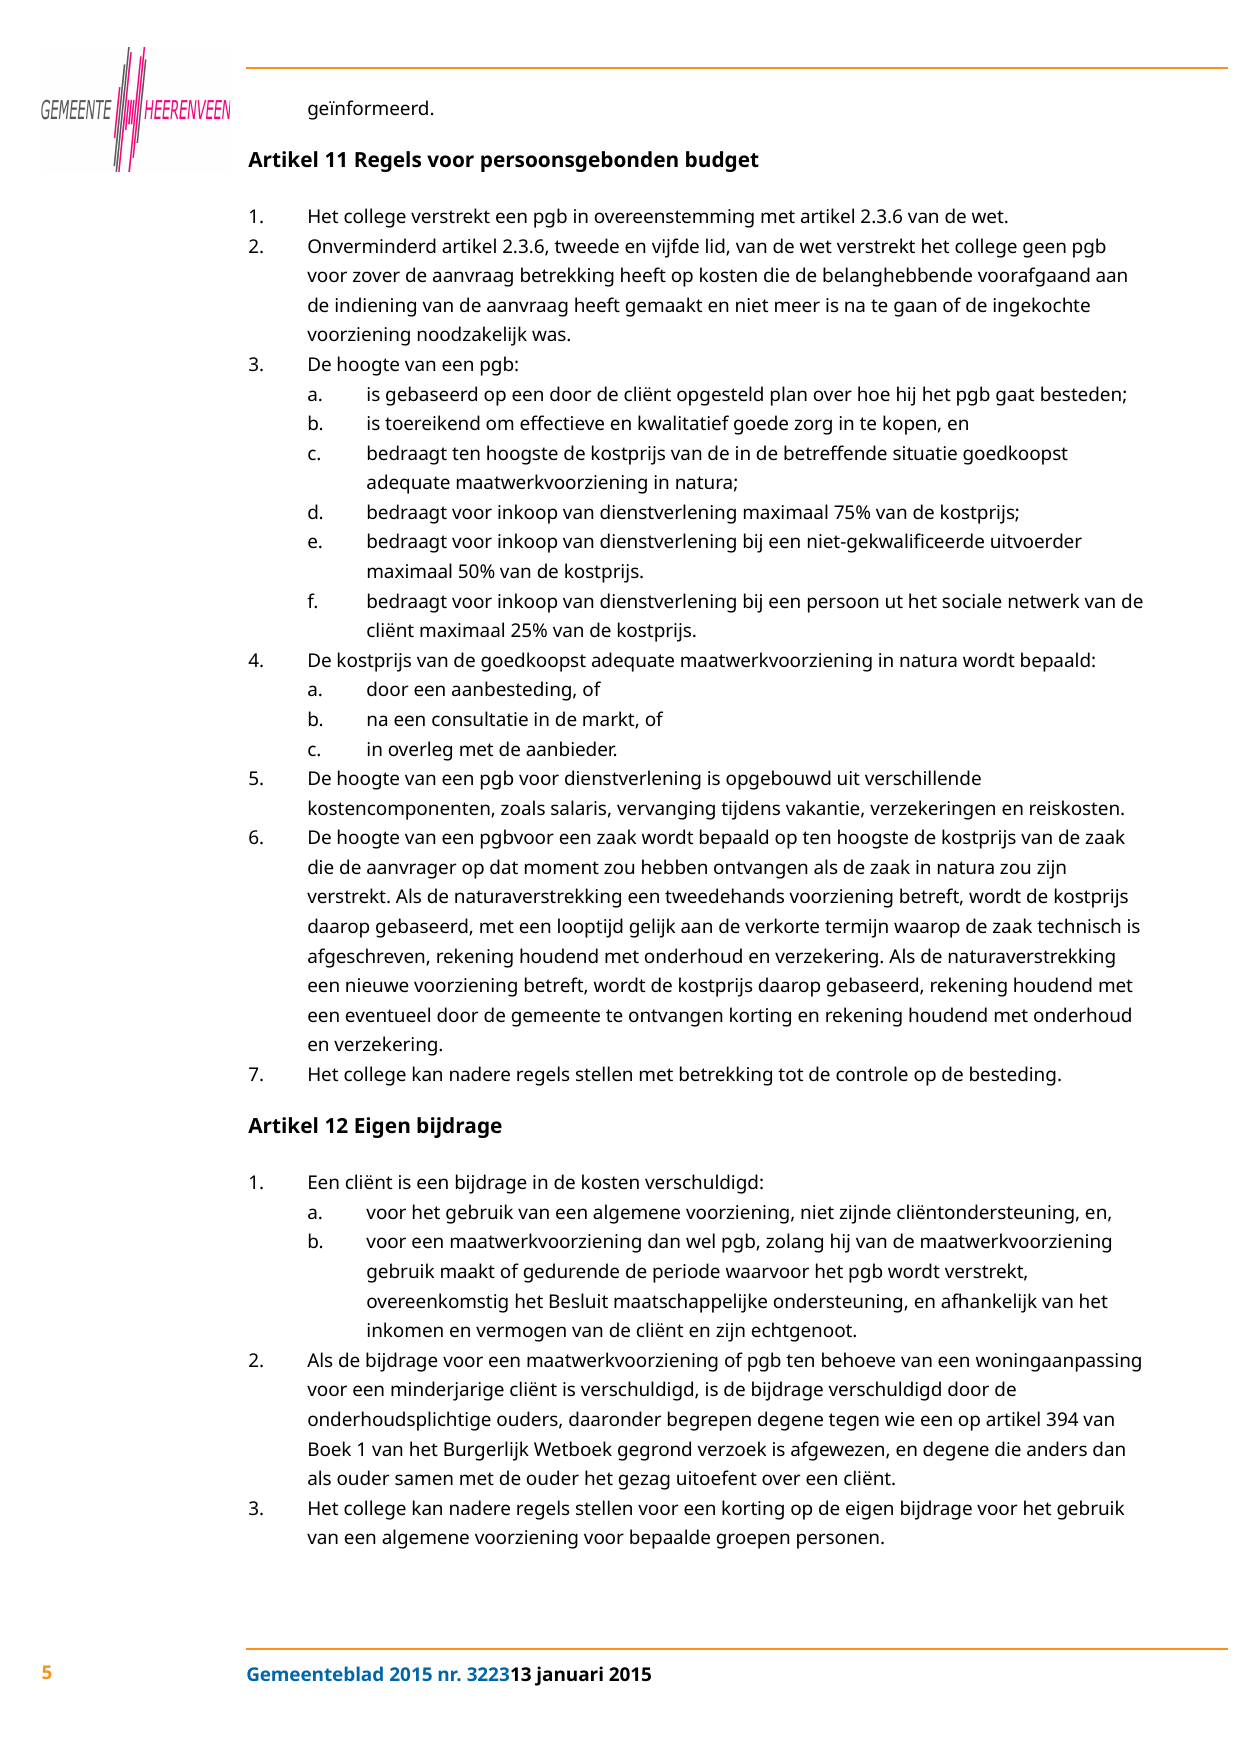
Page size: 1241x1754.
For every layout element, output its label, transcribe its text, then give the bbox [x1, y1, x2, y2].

list bedraagt ten hoogste de kostprijs van de in de betreffende situatie goedkoopst adequate maatwerkvoorziening in natura; [307, 440, 1152, 495]
list in overleg met de aanbieder. [307, 736, 1152, 761]
list De hoogte van een pgb voor dienstverlening is opgebouwd uit verschillende kostencomponenten, zoals salaris, vervanging tijdens vakantie, verzekeringen en reiskosten. [248, 765, 1152, 821]
list door een aanbesteding, of [307, 677, 1152, 702]
list bedraagt voor inkoop van dienstverlening bij een niet-gekwalificeerde uitvoerder maximaal 50% van de kostprijs. [307, 529, 1152, 584]
list De hoogte van een pgb: [248, 351, 1152, 377]
list is toereikend om effectieve en kwalitatief goede zorg in te kopen, en [307, 410, 1152, 436]
text Artikel 12 Eigen bijdrage [248, 1112, 1152, 1140]
list is gebaseerd op een door de cliënt opgesteld plan over hoe hij het pgb gaat besteden; [307, 381, 1152, 406]
list Het college verstrekt een pgb in overeenstemming met artikel 2.3.6 van de wet. [248, 203, 1152, 229]
list Het college kan nadere regels stellen voor een korting op de eigen bijdrage voor het gebruik van een algemene voorziening voor bepaalde groepen personen. [248, 1495, 1152, 1550]
list Als de bijdrage voor een maatwerkvoorziening of pgb ten behoeve van een woningaanpassing voor een minderjarige cliënt is verschuldigd, is de bijdrage verschuldigd door de onderhoudsplichtige ouders, daaronder begrepen degene tegen wie een op artikel 394 van Boek 1 van het Burgerlijk Wetboek gegrond verzoek is afgewezen, en degene die anders dan als ouder samen met de ouder het gezag uitoefent over een cliënt. [248, 1347, 1152, 1491]
list geïnformeerd. [248, 95, 1152, 121]
text Artikel 11 Regels voor persoonsgebonden budget [248, 145, 1152, 174]
list voor het gebruik van een algemene voorziening, niet zijnde cliëntondersteuning, en, [307, 1199, 1152, 1225]
list Onverminderd artikel 2.3.6, tweede en vijfde lid, van de wet verstrekt het college geen pgb voor zover de aanvraag betrekking heeft op kosten die de belanghebbende voorafgaand aan de indiening van de aanvraag heeft gemaakt en niet meer is na te gaan of de ingekochte voorziening noodzakelijk was. [248, 233, 1152, 347]
list Het college kan nadere regels stellen met betrekking tot de controle op de besteding. [248, 1061, 1152, 1087]
list bedraagt voor inkoop van dienstverlening bij een persoon ut het sociale netwerk van de cliënt maximaal 25% van de kostprijs. [307, 588, 1152, 643]
list bedraagt voor inkoop van dienstverlening maximaal 75% van de kostprijs; [307, 499, 1152, 525]
list De kostprijs van de goedkoopst adequate maatwerkvoorziening in natura wordt bepaald: [248, 647, 1152, 673]
list na een consultatie in de markt, of [307, 706, 1152, 732]
list voor een maatwerkvoorziening dan wel pgb, zolang hij van de maatwerkvoorziening gebruik maakt of gedurende de periode waarvoor het pgb wordt verstrekt, overeenkomstig het Besluit maatschappelijke ondersteuning, en afhankelijk van het inkomen en vermogen van de cliënt en zijn echtgenoot. [307, 1229, 1152, 1343]
list Een cliënt is een bijdrage in de kosten verschuldigd: [248, 1169, 1152, 1195]
list De hoogte van een pgbvoor een zaak wordt bepaald op ten hoogste de kostprijs van de zaak die de aanvrager op dat moment zou hebben ontvangen als de zaak in natura zou zijn verstrekt. Als de naturaverstrekking een tweedehands voorziening betreft, wordt de kostprijs daarop gebaseerd, met een looptijd gelijk aan de verkorte termijn waarop de zaak technisch is afgeschreven, rekening houdend met onderhoud en verzekering. Als de naturaverstrekking een nieuwe voorziening betreft, wordt de kostprijs daarop gebaseerd, rekening houdend met een eventueel door de gemeente te ontvangen korting en rekening houdend met onderhoud en verzekering. [248, 824, 1152, 1057]
picture [41, 47, 231, 172]
